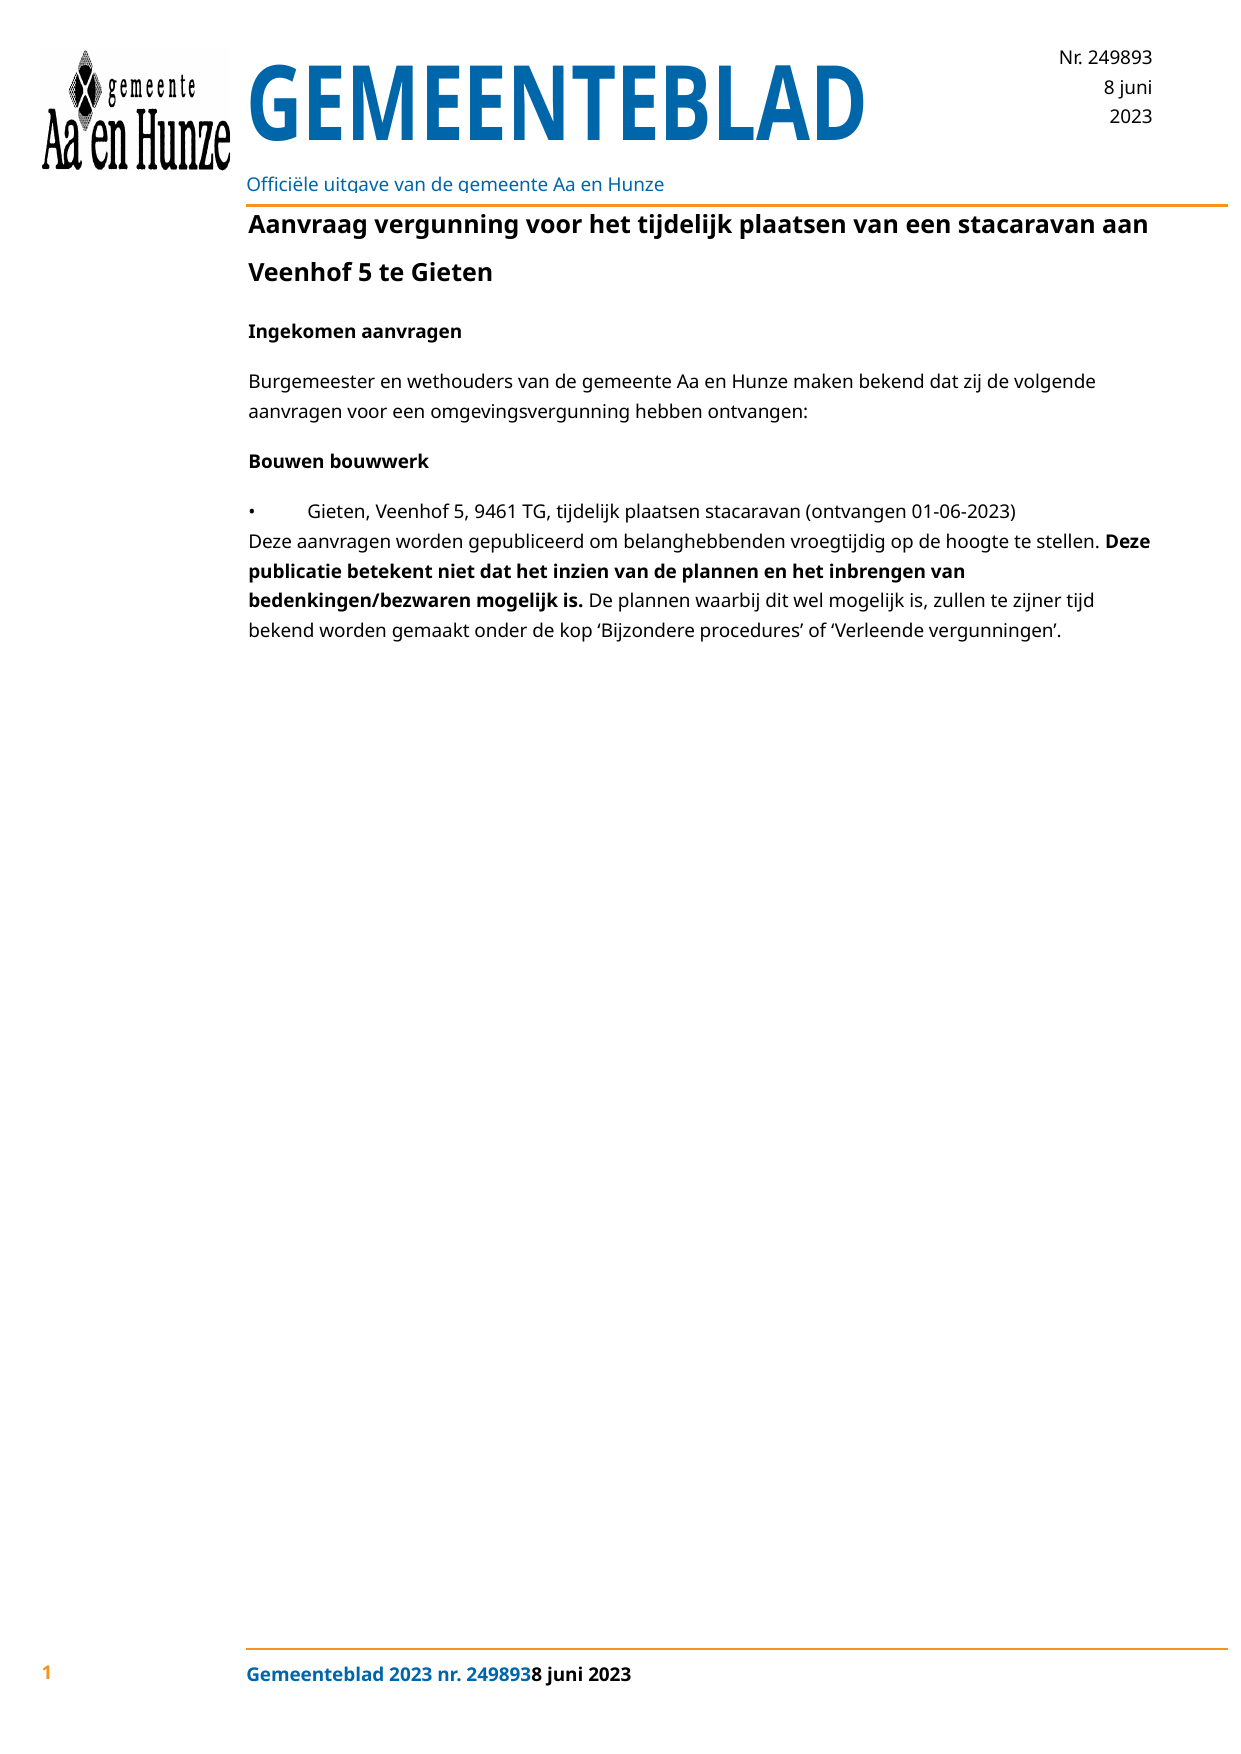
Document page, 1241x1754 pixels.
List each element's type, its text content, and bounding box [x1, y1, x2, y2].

list Gieten, Veenhof 5, 9461 TG, tijdelijk plaatsen stacaravan (ontvangen 01-06-2023) [248, 499, 1152, 524]
text Aanvraag vergunning voor het tijdelijk plaatsen van een stacaravan aan Veenhof 5 te Gieten [248, 207, 1152, 288]
text Ingekomen aanvragen [248, 318, 1152, 344]
text Burgemeester en wethouders van de gemeente Aa en Hunze maken bekend dat zij de volgende aanvragen voor een omgevingsvergunning hebben ontvangen: [248, 368, 1152, 424]
text Bouwen bouwwerk [248, 448, 1152, 474]
text Deze aanvragen worden gepubliceerd om belanghebbenden vroegtijdig op de hoogte te stellen. Deze publicatie betekent niet dat het inzien van de plannen en het inbrengen van bedenkingen/bezwaren mogelijk is. De plannen waarbij dit wel mogelijk is, zullen te zijner tijd bekend worden gemaakt onder de kop ‘Bijzondere procedures’ of ‘Verleende vergunningen’. [248, 528, 1152, 643]
picture [41, 47, 231, 172]
